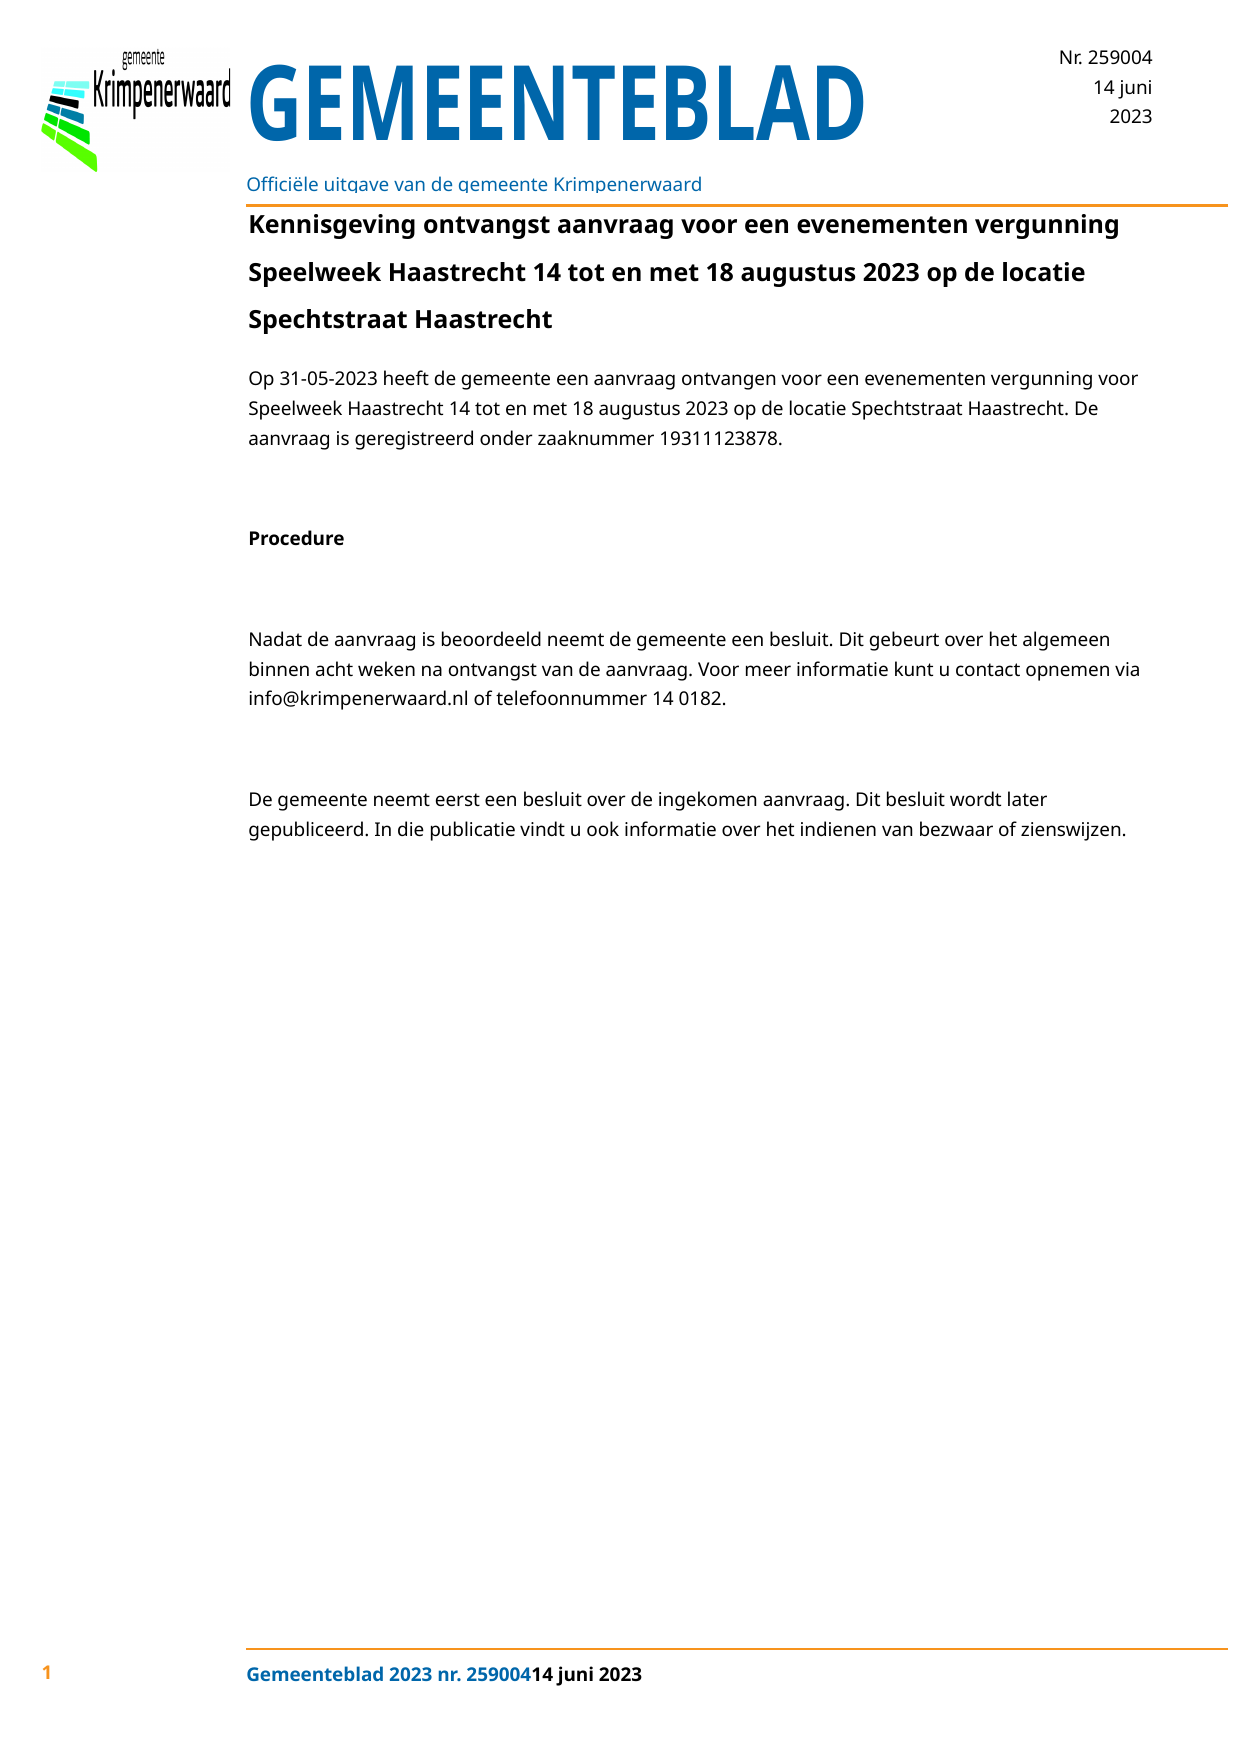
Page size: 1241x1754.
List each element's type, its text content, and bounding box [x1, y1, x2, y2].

text Op 31-05-2023 heeft de gemeente een aanvraag ontvangen voor een evenementen vergunning voor Speelweek Haastrecht 14 tot en met 18 augustus 2023 op de locatie Spechtstraat Haastrecht. De aanvraag is geregistreerd onder zaaknummer 19311123878. [248, 366, 1152, 450]
text Nadat de aanvraag is beoordeeld neemt de gemeente een besluit. Dit gebeurt over het algemeen binnen acht weken na ontvangst van de aanvraag. Voor meer informatie kunt u contact opnemen via info@krimpenerwaard.nl of telefoonnummer 14 0182. [248, 626, 1152, 711]
picture [41, 47, 231, 172]
text Procedure [248, 526, 1152, 551]
text De gemeente neemt eerst een besluit over de ingekomen aanvraag. Dit besluit wordt later gepubliceerd. In die publicatie vindt u ook informatie over het indienen van bezwaar of zienswijzen. [248, 786, 1152, 842]
text Kennisgeving ontvangst aanvraag voor een evenementen vergunning Speelweek Haastrecht 14 tot en met 18 augustus 2023 op de locatie Spechtstraat Haastrecht [248, 207, 1152, 336]
